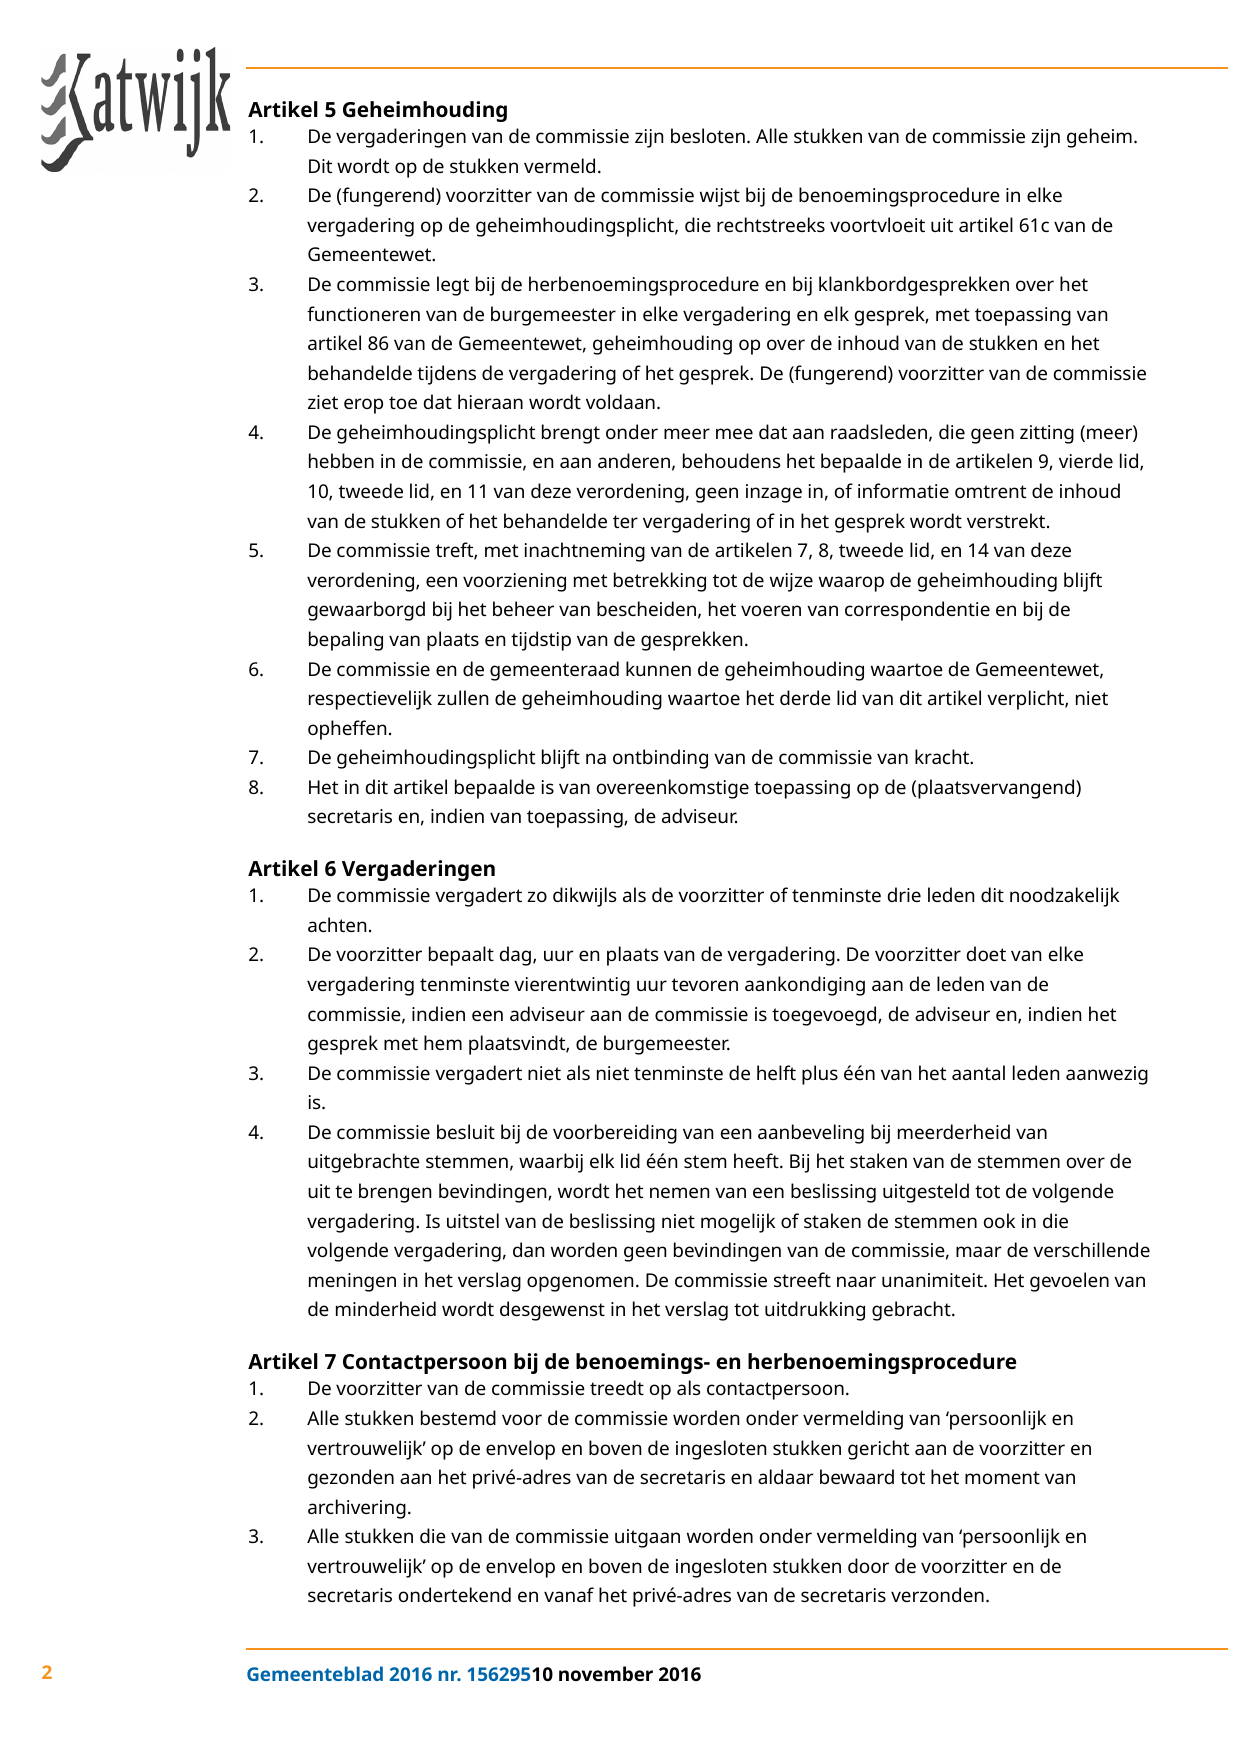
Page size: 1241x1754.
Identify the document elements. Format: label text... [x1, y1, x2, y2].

list De voorzitter van de commissie treedt op als contactpersoon. [248, 1376, 1152, 1401]
list De commissie vergadert zo dikwijls als de voorzitter of tenminste drie leden dit noodzakelijk achten. [248, 882, 1152, 938]
list Alle stukken bestemd voor de commissie worden onder vermelding van ‘persoonlijk en vertrouwelijk’ op de envelop en boven de ingesloten stukken gericht aan de voorzitter en gezonden aan het privé-adres van de secretaris en aldaar bewaard tot het moment van archivering. [248, 1405, 1152, 1519]
text Artikel 5 Geheimhouding [248, 95, 1152, 123]
list Alle stukken die van de commissie uitgaan worden onder vermelding van ‘persoonlijk en vertrouwelijk’ op de envelop en boven de ingesloten stukken door de voorzitter en de secretaris ondertekend en vanaf het privé-adres van de secretaris verzonden. [248, 1523, 1152, 1608]
list De vergaderingen van de commissie zijn besloten. Alle stukken van de commissie zijn geheim. Dit wordt op de stukken vermeld. [248, 123, 1152, 178]
list De geheimhoudingsplicht blijft na ontbinding van de commissie van kracht. [248, 744, 1152, 770]
list De voorzitter bepaalt dag, uur en plaats van de vergadering. De voorzitter doet van elke vergadering tenminste vierentwintig uur tevoren aankondiging aan de leden van de commissie, indien een adviseur aan de commissie is toegevoegd, de adviseur en, indien het gesprek met hem plaatsvindt, de burgemeester. [248, 942, 1152, 1056]
list De commissie en de gemeenteraad kunnen de geheimhouding waartoe de Gemeentewet, respectievelijk zullen de geheimhouding waartoe het derde lid van dit artikel verplicht, niet opheffen. [248, 656, 1152, 741]
text Artikel 7 Contactpersoon bij de benoemings- en herbenoemingsprocedure [248, 1347, 1152, 1376]
text Artikel 6 Vergaderingen [248, 854, 1152, 882]
list Het in dit artikel bepaalde is van overeenkomstige toepassing op de (plaatsvervangend) secretaris en, indien van toepassing, de adviseur. [248, 774, 1152, 829]
list De commissie treft, met inachtneming van de artikelen 7, 8, tweede lid, en 14 van deze verordening, een voorziening met betrekking tot de wijze waarop de geheimhouding blijft gewaarborgd bij het beheer van bescheiden, het voeren van correspondentie en bij de bepaling van plaats en tijdstip van de gesprekken. [248, 537, 1152, 652]
list De (fungerend) voorzitter van de commissie wijst bij de benoemingsprocedure in elke vergadering op de geheimhoudingsplicht, die rechtstreeks voortvloeit uit artikel 61c van de Gemeentewet. [248, 182, 1152, 267]
picture [41, 47, 231, 172]
list De commissie legt bij de herbenoemingsprocedure en bij klankbordgesprekken over het functioneren van de burgemeester in elke vergadering en elk gesprek, met toepassing van artikel 86 van de Gemeentewet, geheimhouding op over de inhoud van de stukken en het behandelde tijdens de vergadering of het gesprek. De (fungerend) voorzitter van de commissie ziet erop toe dat hieraan wordt voldaan. [248, 271, 1152, 415]
list De commissie vergadert niet als niet tenminste de helft plus één van het aantal leden aanwezig is. [248, 1060, 1152, 1115]
list De commissie besluit bij de voorbereiding van een aanbeveling bij meerderheid van uitgebrachte stemmen, waarbij elk lid één stem heeft. Bij het staken van de stemmen over de uit te brengen bevindingen, wordt het nemen van een beslissing uitgesteld tot de volgende vergadering. Is uitstel van de beslissing niet mogelijk of staken de stemmen ook in die volgende vergadering, dan worden geen bevindingen van de commissie, maar de verschillende meningen in het verslag opgenomen. De commissie streeft naar unanimiteit. Het gevoelen van de minderheid wordt desgewenst in het verslag tot uitdrukking gebracht. [248, 1119, 1152, 1322]
list De geheimhoudingsplicht brengt onder meer mee dat aan raadsleden, die geen zitting (meer) hebben in de commissie, en aan anderen, behoudens het bepaalde in de artikelen 9, vierde lid, 10, tweede lid, en 11 van deze verordening, geen inzage in, of informatie omtrent de inhoud van de stukken of het behandelde ter vergadering of in het gesprek wordt verstrekt. [248, 419, 1152, 533]
